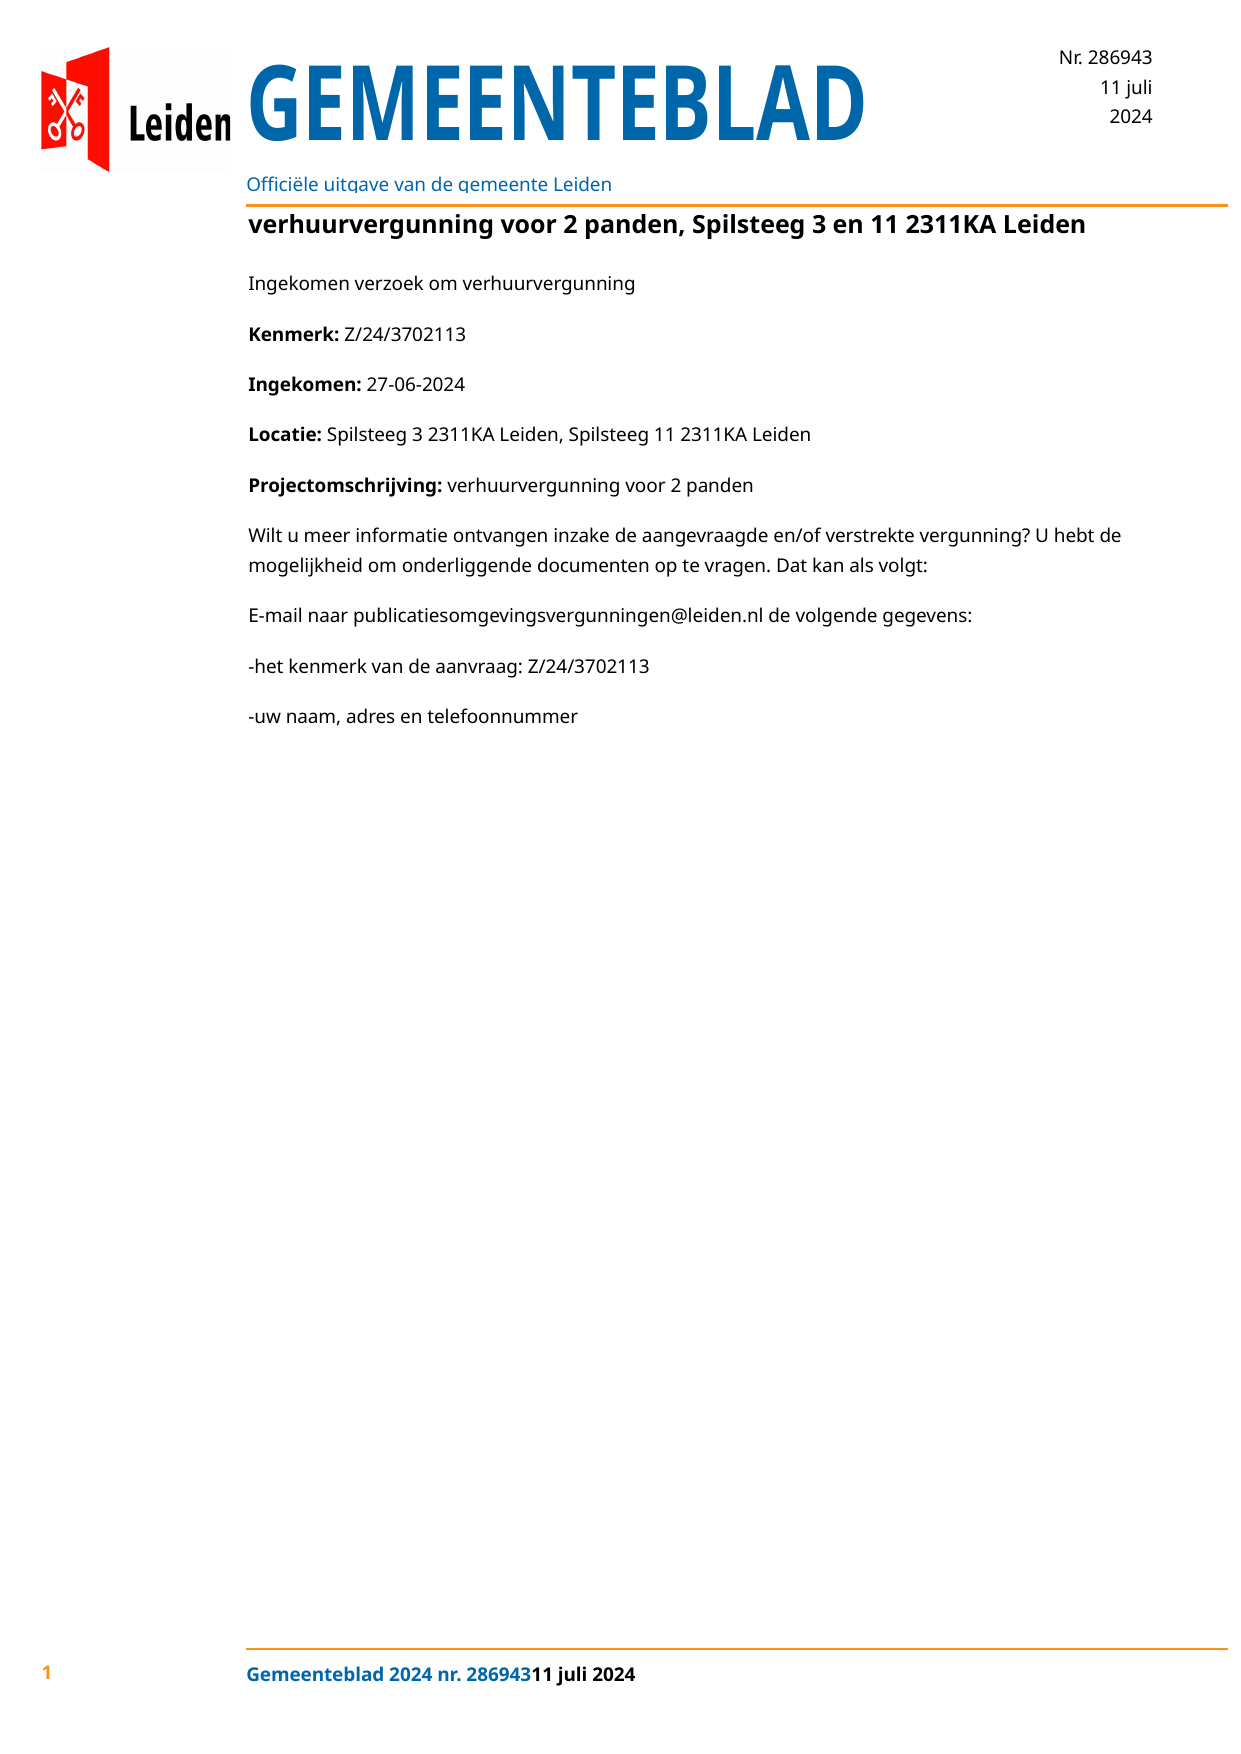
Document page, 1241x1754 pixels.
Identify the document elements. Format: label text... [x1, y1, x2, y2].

text E-mail naar publicatiesomgevingsvergunningen@leiden.nl de volgende gegevens: [248, 602, 1152, 628]
text Kenmerk: Z/24/3702113 [248, 321, 1152, 346]
text Projectomschrijving: verhuurvergunning voor 2 panden [248, 472, 1152, 498]
text -het kenmerk van de aanvraag: Z/24/3702113 [248, 653, 1152, 678]
text Ingekomen verzoek om verhuurvergunning [248, 270, 1152, 296]
text -uw naam, adres en telefoonnummer [248, 703, 1152, 729]
text Locatie: Spilsteeg 3 2311KA Leiden, Spilsteeg 11 2311KA Leiden [248, 422, 1152, 447]
text verhuurvergunning voor 2 panden, Spilsteeg 3 en 11 2311KA Leiden [248, 207, 1152, 241]
text Ingekomen: 27-06-2024 [248, 371, 1152, 397]
text Wilt u meer informatie ontvangen inzake de aangevraagde en/of verstrekte vergunning? U hebt de mogelijkheid om onderliggende documenten op te vragen. Dat kan als volgt: [248, 522, 1152, 578]
picture [41, 47, 231, 172]
